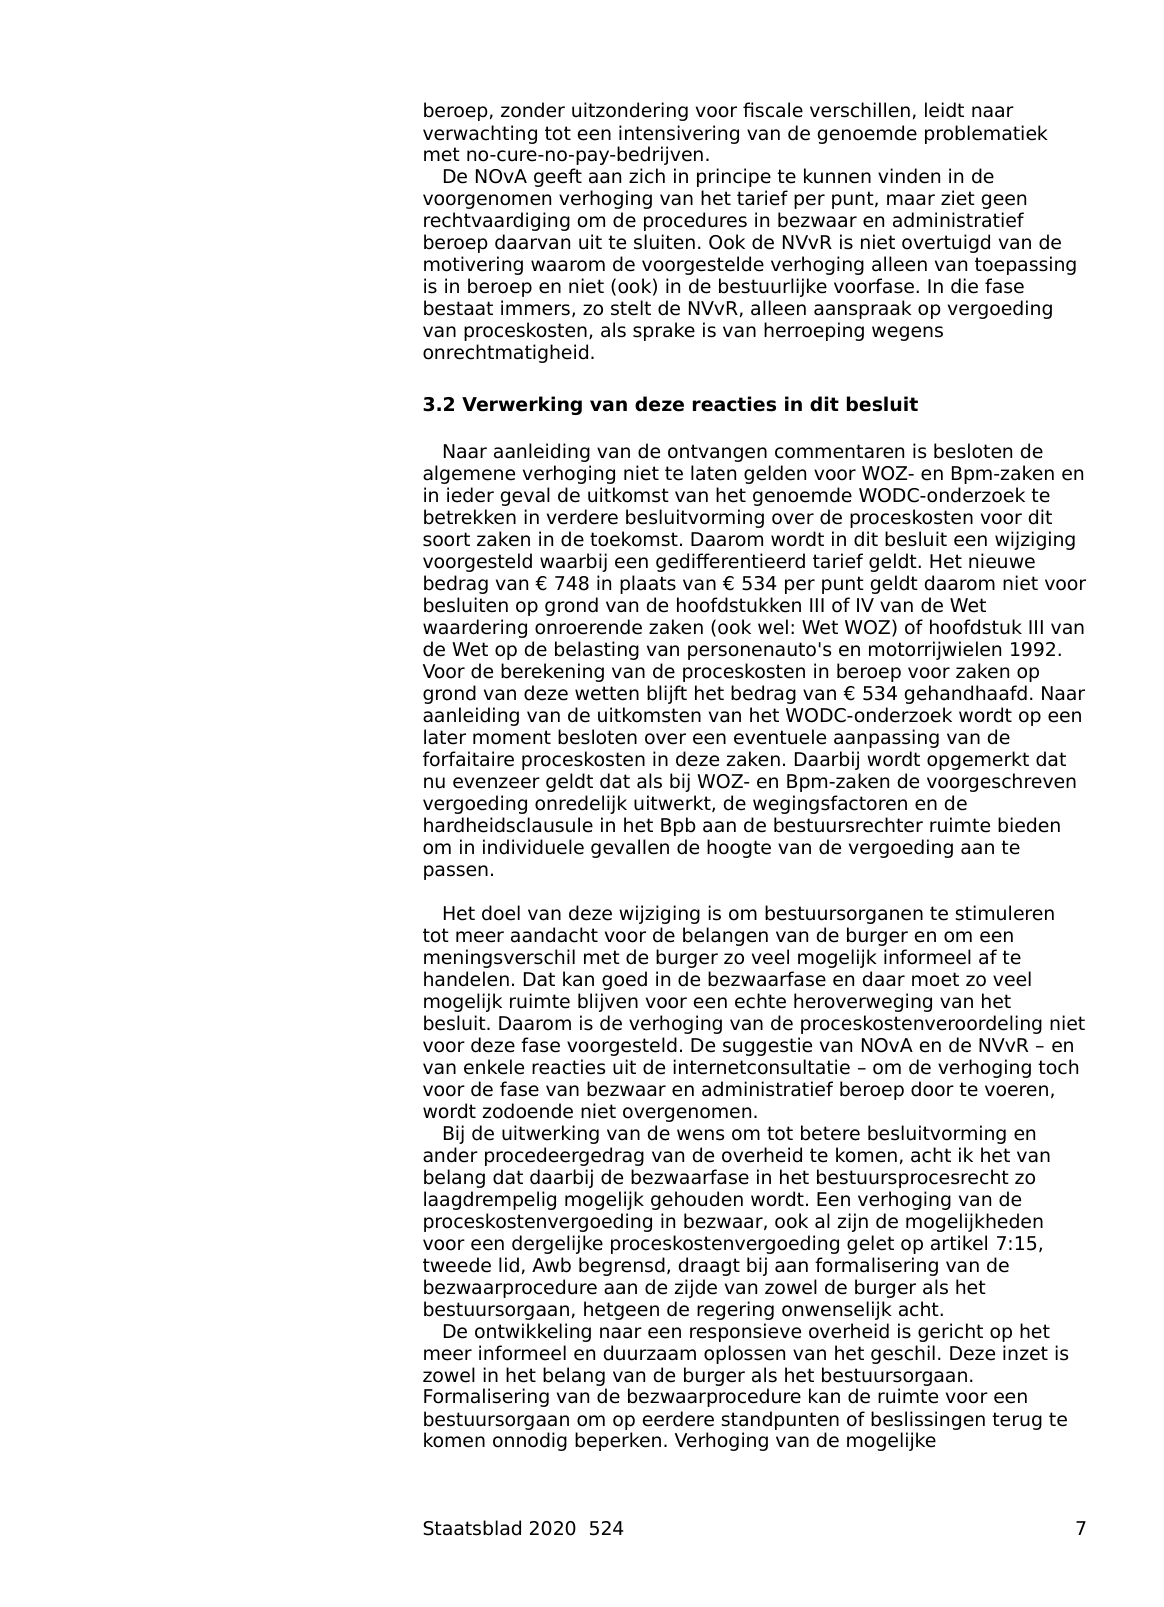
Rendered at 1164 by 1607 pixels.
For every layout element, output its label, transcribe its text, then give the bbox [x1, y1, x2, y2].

subtitle 3.2 Verwerking van deze reacties in dit besluit [422, 394, 1087, 416]
text beroep, zonder uitzondering voor fiscale verschillen, leidt naar verwachting tot een intensivering van de genoemde problematiek met no-cure-no-pay-bedrijven. [422, 100, 1087, 166]
text De ontwikkeling naar een responsieve overheid is gericht op het meer informeel en duurzaam oplossen van het geschil. Deze inzet is zowel in het belang van de burger als het bestuursorgaan. Formalisering van de bezwaarprocedure kan de ruimte voor een bestuursorgaan om op eerdere standpunten of beslissingen terug te komen onnodig beperken. Verhoging van de mogelijke [422, 1321, 1087, 1452]
text Het doel van deze wijziging is om bestuursorganen te stimuleren tot meer aandacht voor de belangen van de burger en om een meningsverschil met de burger zo veel mogelijk informeel af te handelen. Dat kan goed in de bezwaarfase en daar moet zo veel mogelijk ruimte blijven voor een echte heroverweging van het besluit. Daarom is de verhoging van de proceskostenveroordeling niet voor deze fase voorgesteld. De suggestie van NOvA en de NVvR – en van enkele reacties uit de internetconsultatie – om de verhoging toch voor de fase van bezwaar en administratief beroep door te voeren, wordt zodoende niet overgenomen. [422, 903, 1087, 1123]
text De NOvA geeft aan zich in principe te kunnen vinden in de voorgenomen verhoging van het tarief per punt, maar ziet geen rechtvaardiging om de procedures in bezwaar en administratief beroep daarvan uit te sluiten. Ook de NVvR is niet overtuigd van de motivering waarom de voorgestelde verhoging alleen van toepassing is in beroep en niet (ook) in de bestuurlijke voorfase. In die fase bestaat immers, zo stelt de NVvR, alleen aanspraak op vergoeding van proceskosten, als sprake is van herroeping wegens onrechtmatigheid. [422, 166, 1087, 364]
text Bij de uitwerking van de wens om tot betere besluitvorming en ander procedeergedrag van de overheid te komen, acht ik het van belang dat daarbij de bezwaarfase in het bestuursprocesrecht zo laagdrempelig mogelijk gehouden wordt. Een verhoging van de proceskostenvergoeding in bezwaar, ook al zijn de mogelijkheden voor een dergelijke proceskostenvergoeding gelet op artikel 7:15, tweede lid, Awb begrensd, draagt bij aan formalisering van de bezwaarprocedure aan de zijde van zowel de burger als het bestuursorgaan, hetgeen de regering onwenselijk acht. [422, 1123, 1087, 1321]
text Naar aanleiding van de ontvangen commentaren is besloten de algemene verhoging niet te laten gelden voor WOZ- en Bpm-zaken en in ieder geval de uitkomst van het genoemde WODC-onderzoek te betrekken in verdere besluitvorming over de proceskosten voor dit soort zaken in de toekomst. Daarom wordt in dit besluit een wijziging voorgesteld waarbij een gedifferentieerd tarief geldt. Het nieuwe bedrag van € 748 in plaats van € 534 per punt geldt daarom niet voor besluiten op grond van de hoofdstukken III of IV van de Wet waardering onroerende zaken (ook wel: Wet WOZ) of hoofdstuk III van de Wet op de belasting van personenauto's en motorrijwielen 1992. Voor de berekening van de proceskosten in beroep voor zaken op grond van deze wetten blijft het bedrag van € 534 gehandhaafd. Naar aanleiding van de uitkomsten van het WODC-onderzoek wordt op een later moment besloten over een eventuele aanpassing van de forfaitaire proceskosten in deze zaken. Daarbij wordt opgemerkt dat nu evenzeer geldt dat als bij WOZ- en Bpm-zaken de voorgeschreven vergoeding onredelijk uitwerkt, de wegingsfactoren en de hardheidsclausule in het Bpb aan de bestuursrechter ruimte bieden om in individuele gevallen de hoogte van de vergoeding aan te passen. [422, 441, 1087, 881]
